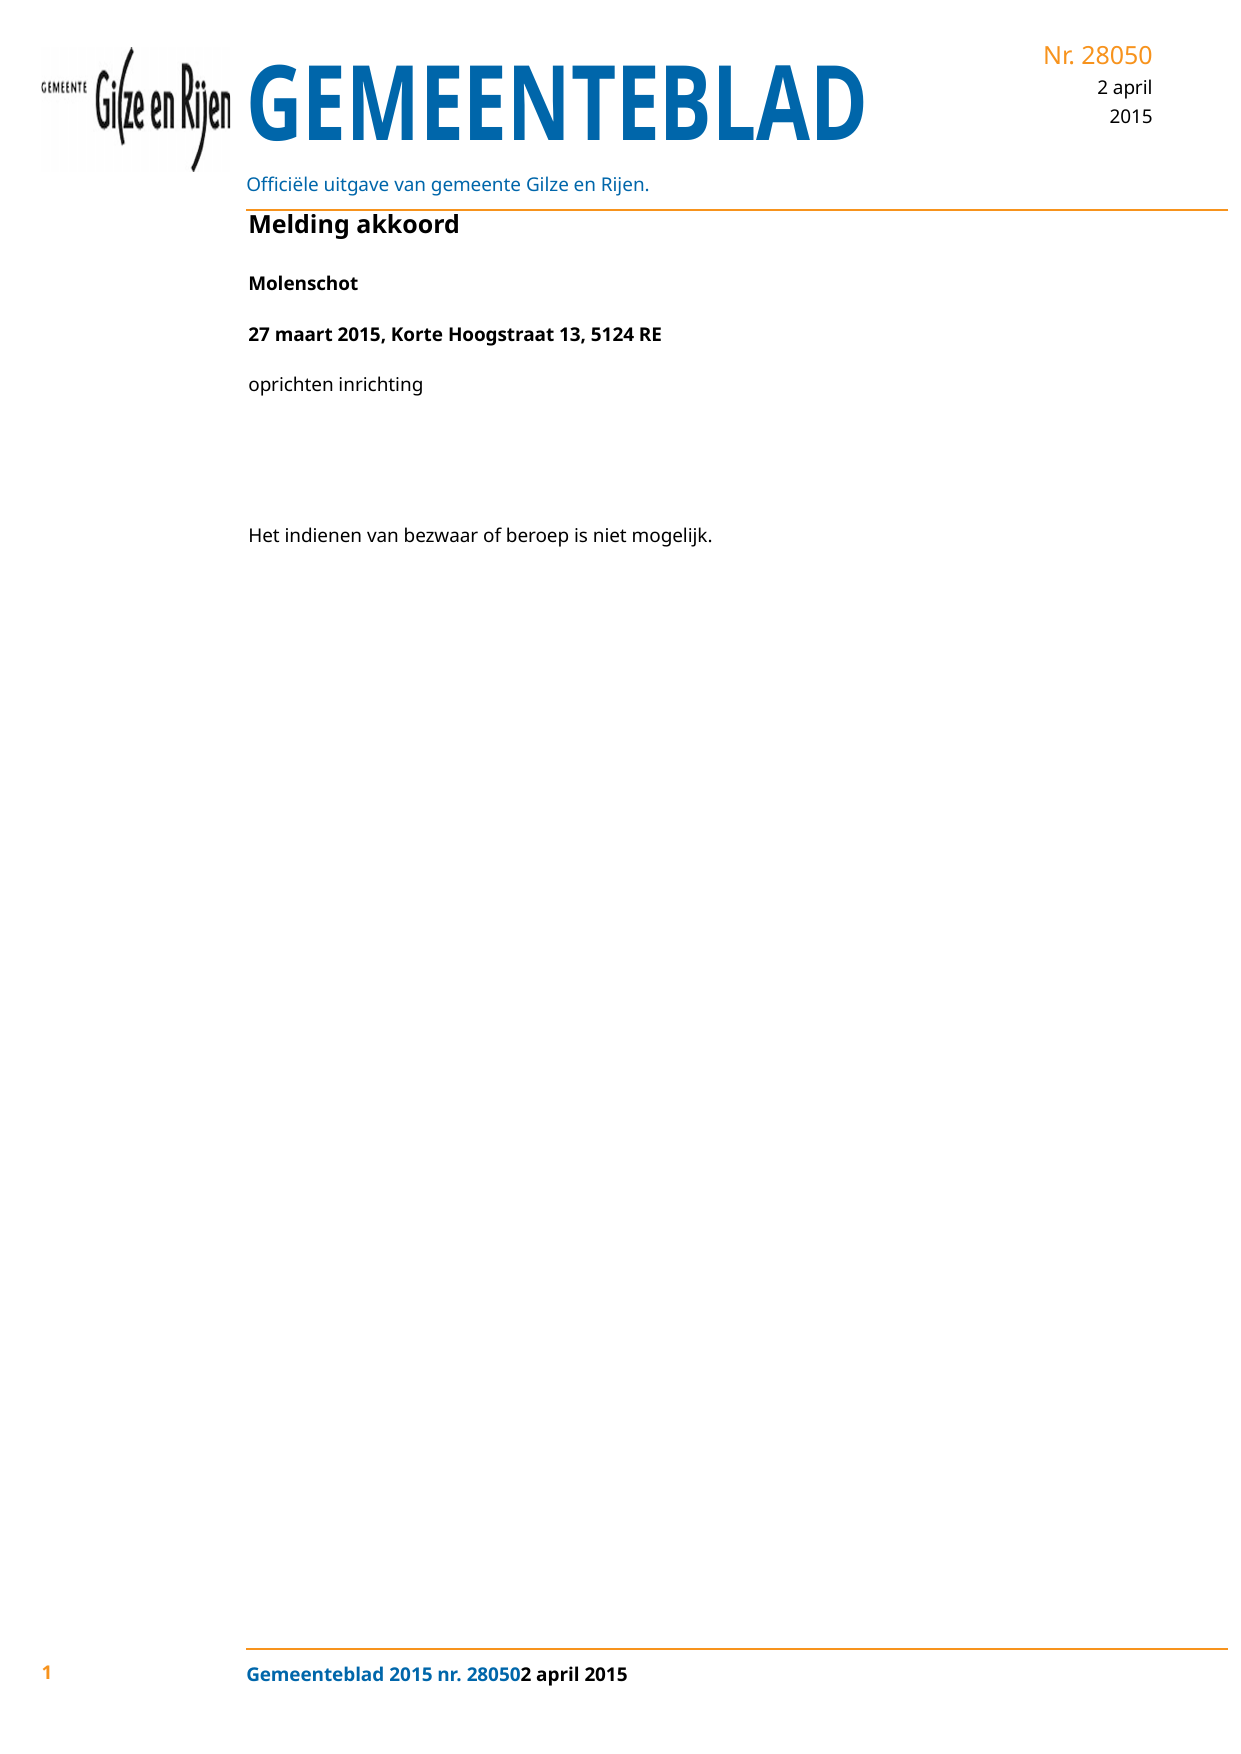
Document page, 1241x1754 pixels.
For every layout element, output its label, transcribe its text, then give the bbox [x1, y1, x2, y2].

text Het indienen van bezwaar of beroep is niet mogelijk. [248, 522, 1152, 548]
text Molenschot [248, 270, 1152, 296]
text 27 maart 2015, Korte Hoogstraat 13, 5124 RE [248, 321, 1152, 346]
text oprichten inrichting [248, 371, 1152, 397]
picture [41, 47, 231, 172]
text Melding akkoord [248, 211, 1152, 241]
